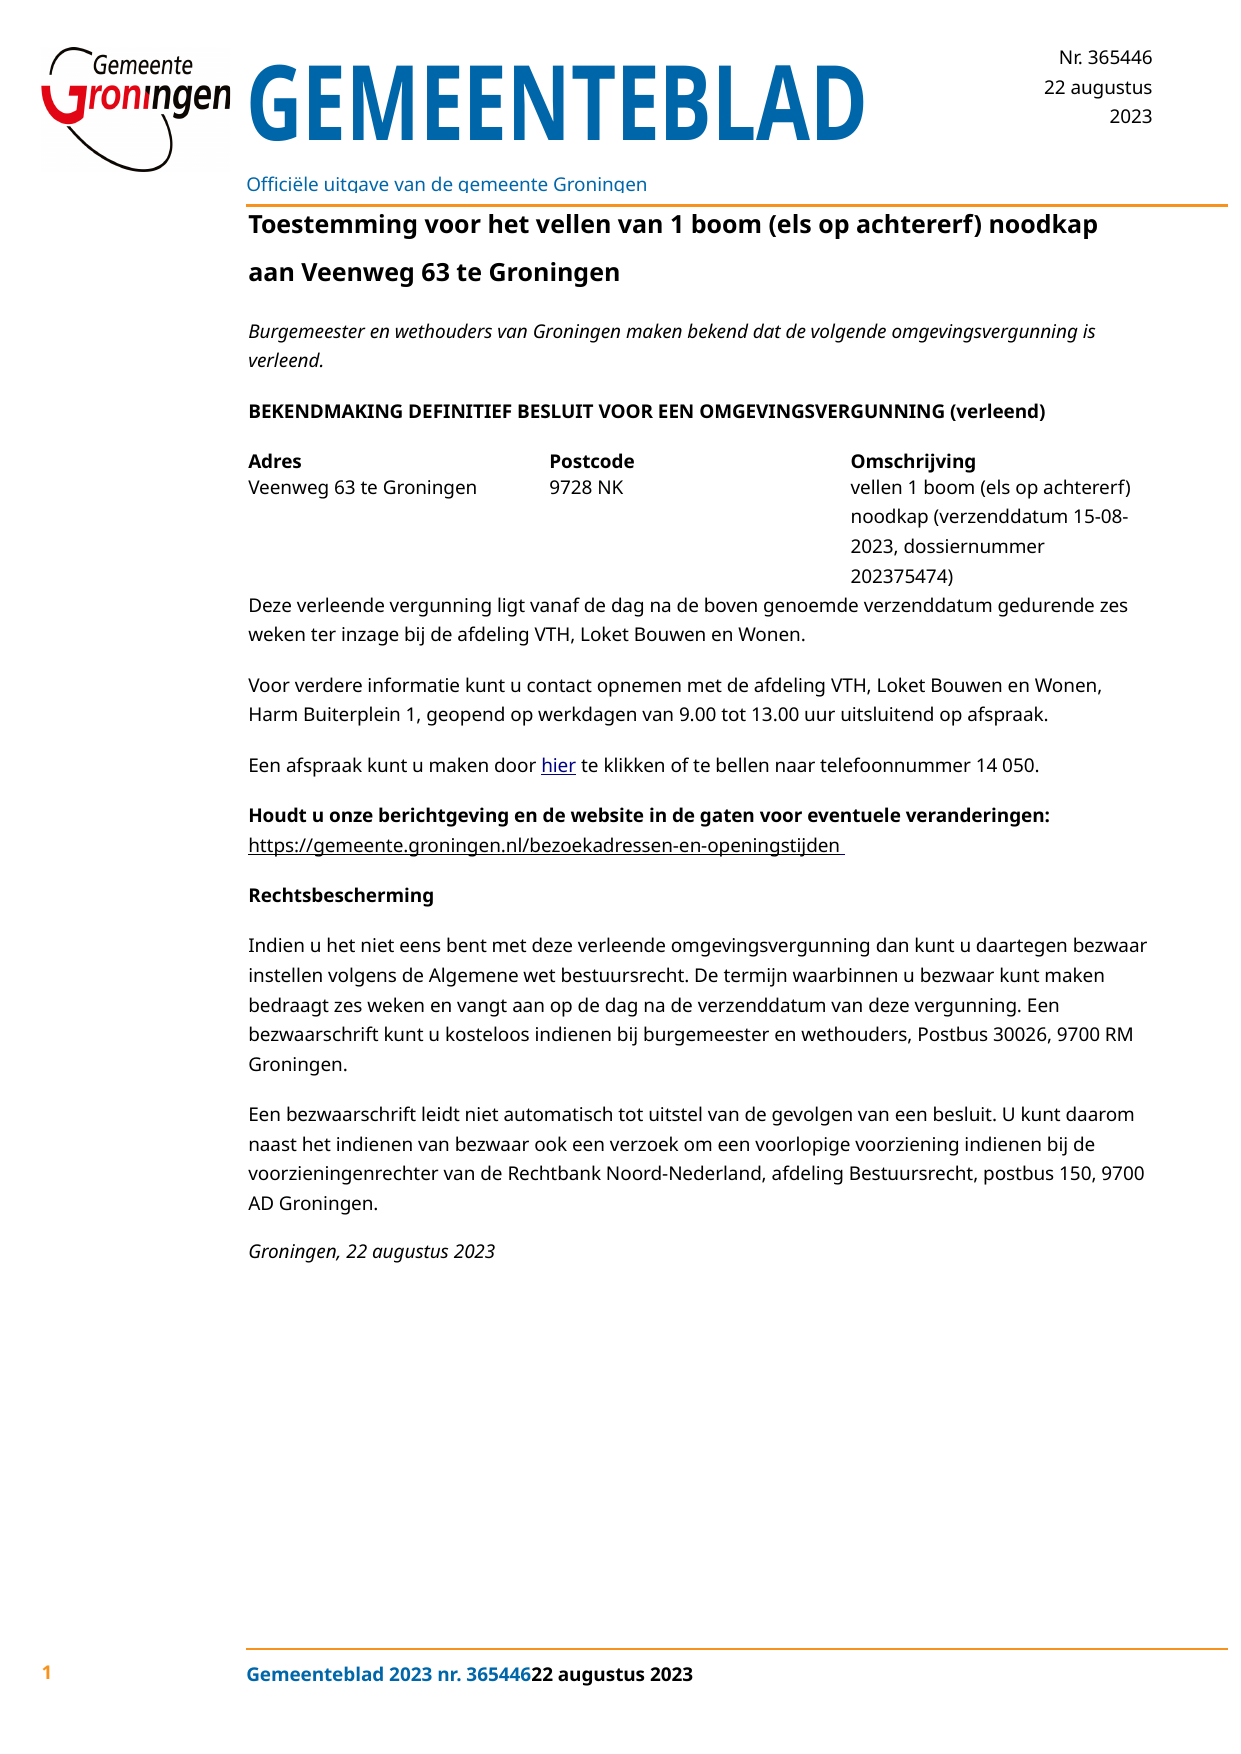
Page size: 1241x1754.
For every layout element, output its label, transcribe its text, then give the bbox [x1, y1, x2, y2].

text Houdt u onze berichtgeving en de website in de gaten voor eventuele veranderingen: https://gemeente.groningen.nl/bezoekadressen-en-openingstijden [248, 802, 1152, 858]
text Een afspraak kunt u maken door hier te klikken of te bellen naar telefoonnummer 14 050. [248, 752, 1152, 778]
text Een bezwaarschrift leidt niet automatisch tot uitstel van de gevolgen van een besluit. U kunt daarom naast het indienen van bezwaar ook een verzoek om een voorlopige voorziening indienen bij de voorzieningenrechter van de Rechtbank Noord-Nederland, afdeling Bestuursrecht, postbus 150, 9700 AD Groningen. [248, 1101, 1152, 1216]
table_header Adres [248, 449, 549, 474]
table_header Postcode [549, 449, 850, 474]
text Groningen, 22 augustus 2023 [248, 1238, 1152, 1264]
table_cell Veenweg 63 te Groningen [248, 474, 549, 589]
picture [41, 47, 231, 172]
text Burgemeester en wethouders van Groningen maken bekend dat de volgende omgevingsvergunning is verleend. [248, 318, 1152, 373]
table_cell vellen 1 boom (els op achtererf) noodkap (verzenddatum 15-08-2023, dossiernummer 202375474) [850, 474, 1152, 589]
text Deze verleende vergunning ligt vanaf de dag na de boven genoemde verzenddatum gedurende zes weken ter inzage bij de afdeling VTH, Loket Bouwen en Wonen. [248, 592, 1152, 647]
table_header Omschrijving [850, 449, 1152, 474]
text Voor verdere informatie kunt u contact opnemen met de afdeling VTH, Loket Bouwen en Wonen, Harm Buiterplein 1, geopend op werkdagen van 9.00 tot 13.00 uur uitsluitend op afspraak. [248, 672, 1152, 727]
text Indien u het niet eens bent met deze verleende omgevingsvergunning dan kunt u daartegen bezwaar instellen volgens de Algemene wet bestuursrecht. De termijn waarbinnen u bezwaar kunt maken bedraagt zes weken en vangt aan op de dag na de verzenddatum van deze vergunning. Een bezwaarschrift kunt u kosteloos indienen bij burgemeester en wethouders, Postbus 30026, 9700 RM Groningen. [248, 933, 1152, 1077]
text Toestemming voor het vellen van 1 boom (els op achtererf) noodkap aan Veenweg 63 te Groningen [248, 207, 1152, 288]
text BEKENDMAKING DEFINITIEF BESLUIT VOOR EEN OMGEVINGSVERGUNNING (verleend) [248, 398, 1152, 424]
text Rechtsbescherming [248, 882, 1152, 908]
table_cell 9728 NK [549, 474, 850, 589]
